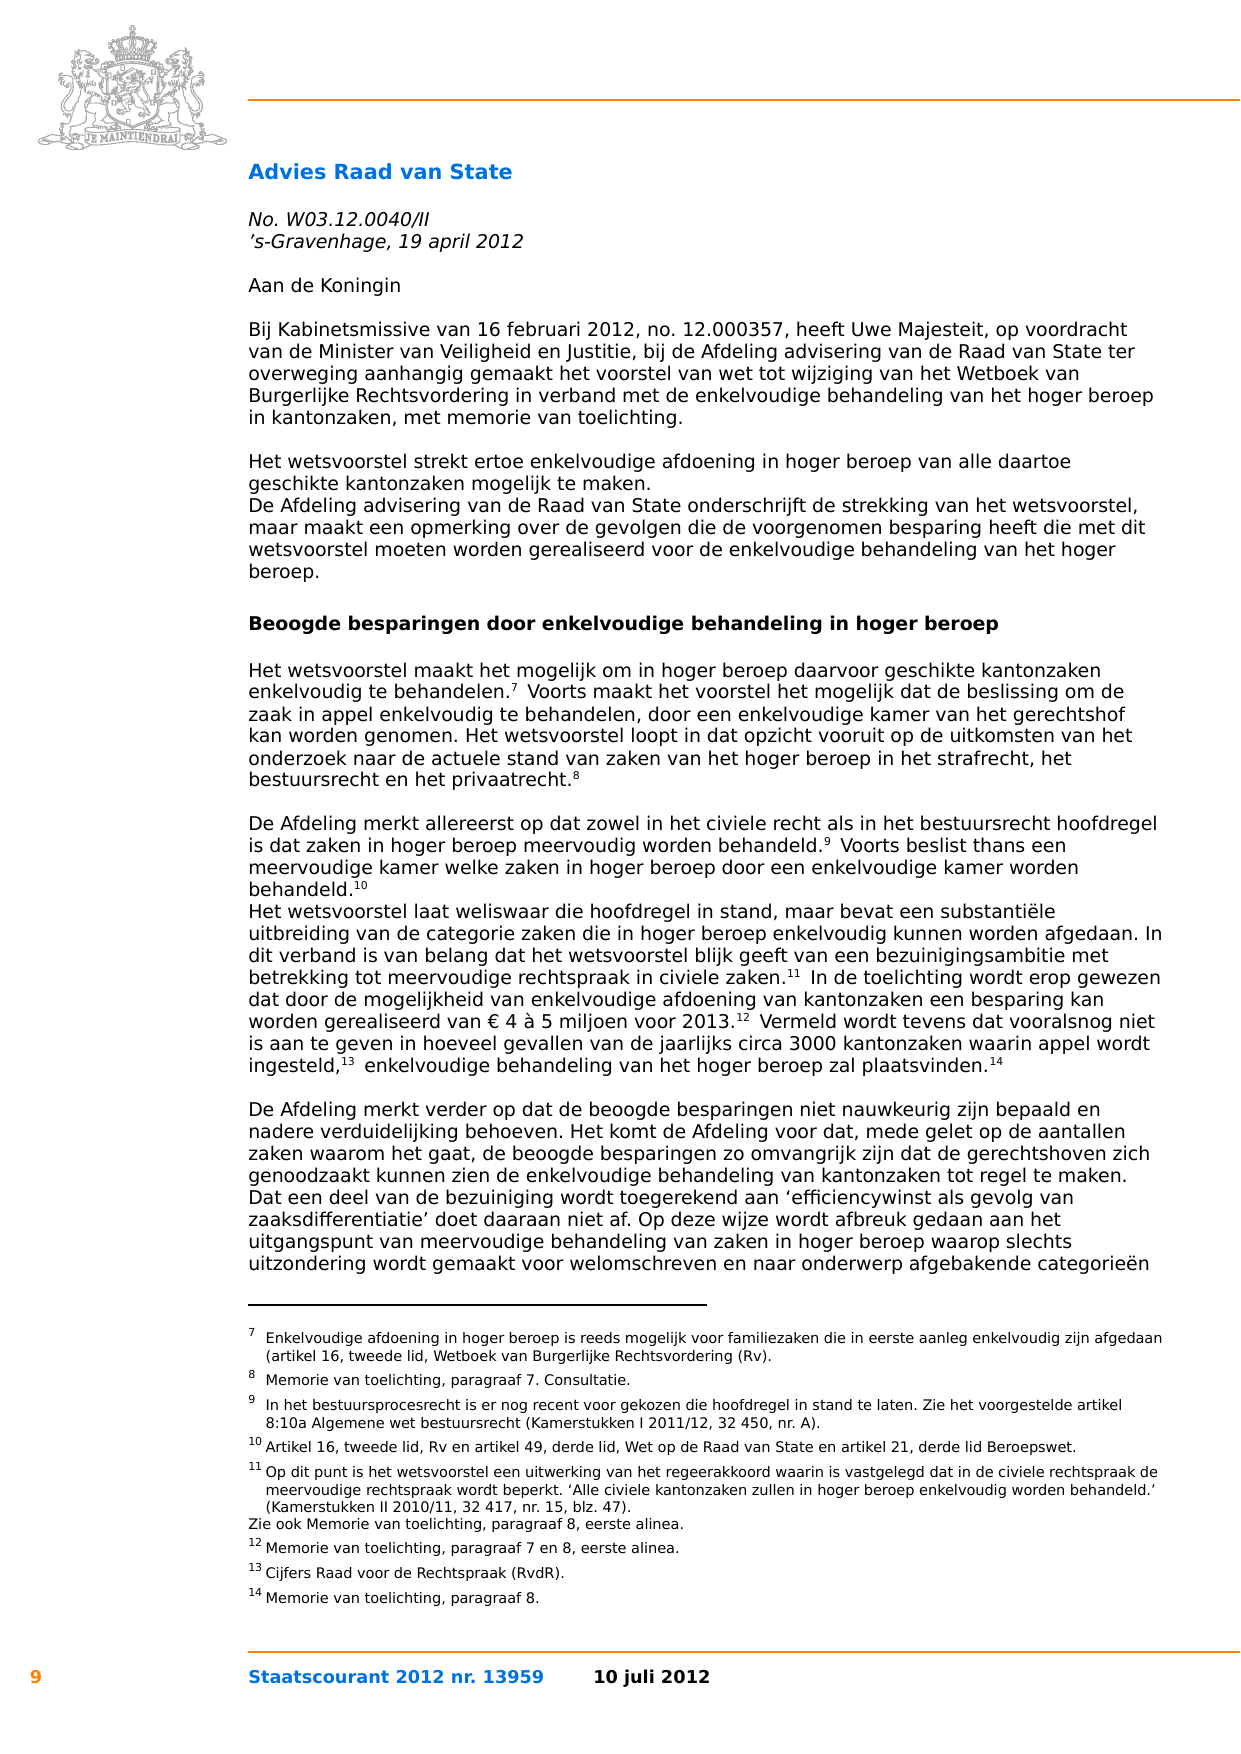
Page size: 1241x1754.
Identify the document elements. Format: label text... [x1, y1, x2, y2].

text Memorie van toelichting, paragraaf 8. [248, 1586, 1163, 1608]
text Zie ook Memorie van toelichting, paragraaf 8, eerste alinea. [248, 1516, 1163, 1533]
text In het bestuursprocesrecht is er nog recent voor gekozen die hoofdregel in stand te laten. Zie het voorgestelde artikel 8:10a Algemene wet bestuursrecht (Kamerstukken I 2011/12, 32 450, nr. A). [248, 1393, 1163, 1432]
text De Afdeling advisering van de Raad van State onderschrijft de strekking van het wetsvoorstel, maar maakt een opmerking over de gevolgen die de voorgenomen besparing heeft die met dit wetsvoorstel moeten worden gerealiseerd voor de enkelvoudige behandeling van het hoger beroep. [248, 494, 1163, 582]
text No. W03.12.0040/II [248, 209, 1163, 231]
subtitle Advies Raad van State [248, 160, 1163, 184]
subtitle Beoogde besparingen door enkelvoudige behandeling in hoger beroep [248, 612, 1163, 634]
text De Afdeling merkt allereerst op dat zowel in het civiele recht als in het bestuursrecht hoofdregel is dat zaken in hoger beroep meervoudig worden behandeld. Voorts beslist thans een meervoudige kamer welke zaken in hoger beroep door een enkelvoudige kamer worden behandeld. [248, 813, 1163, 901]
text ’s-Gravenhage, 19 april 2012 [248, 231, 1163, 253]
picture [38, 25, 227, 150]
text Het wetsvoorstel strekt ertoe enkelvoudige afdoening in hoger beroep van alle daartoe geschikte kantonzaken mogelijk te maken. [248, 451, 1163, 494]
text Cijfers Raad voor de Rechtspraak (RvdR). [248, 1561, 1163, 1583]
text Bij Kabinetsmissive van 16 februari 2012, no. 12.000357, heeft Uwe Majesteit, op voordracht van de Minister van Veiligheid en Justitie, bij de Afdeling advisering van de Raad van State ter overweging aanhangig gemaakt het voorstel van wet tot wijziging van het Wetboek van Burgerlijke Rechtsvordering in verband met de enkelvoudige behandeling van het hoger beroep in kantonzaken, met memorie van toelichting. [248, 319, 1163, 429]
text Enkelvoudige afdoening in hoger beroep is reeds mogelijk voor familiezaken die in eerste aanleg enkelvoudig zijn afgedaan (artikel 16, tweede lid, Wetboek van Burgerlijke Rechtsvordering (Rv). [248, 1326, 1163, 1365]
text Memorie van toelichting, paragraaf 7 en 8, eerste alinea. [248, 1536, 1163, 1558]
text De Afdeling merkt verder op dat de beoogde besparingen niet nauwkeurig zijn bepaald en nadere verduidelijking behoeven. Het komt de Afdeling voor dat, mede gelet op de aantallen zaken waarom het gaat, de beoogde besparingen zo omvangrijk zijn dat de gerechtshoven zich genoodzaakt kunnen zien de enkelvoudige behandeling van kantonzaken tot regel te maken. Dat een deel van de bezuiniging wordt toegerekend aan ‘efficiencywinst als gevolg van zaaksdifferentiatie’ doet daaraan niet af. Op deze wijze wordt afbreuk gedaan aan het uitgangspunt van meervoudige behandeling van zaken in hoger beroep waarop slechts uitzondering wordt gemaakt voor welomschreven en naar onderwerp afgebakende categorieën [248, 1099, 1163, 1275]
text Het wetsvoorstel laat weliswaar die hoofdregel in stand, maar bevat een substantiële uitbreiding van de categorie zaken die in hoger beroep enkelvoudig kunnen worden afgedaan. In dit verband is van belang dat het wetsvoorstel blijk geeft van een bezuinigingsambitie met betrekking tot meervoudige rechtspraak in civiele zaken. In de toelichting wordt erop gewezen dat door de mogelijkheid van enkelvoudige afdoening van kantonzaken een besparing kan worden gerealiseerd van € 4 à 5 miljoen voor 2013. Vermeld wordt tevens dat vooralsnog niet is aan te geven in hoeveel gevallen van de jaarlijks circa 3000 kantonzaken waarin appel wordt ingesteld, enkelvoudige behandeling van het hoger beroep zal plaatsvinden. [248, 901, 1163, 1077]
text Artikel 16, tweede lid, Rv en artikel 49, derde lid, Wet op de Raad van State en artikel 21, derde lid Beroepswet. [248, 1435, 1163, 1457]
text Op dit punt is het wetsvoorstel een uitwerking van het regeerakkoord waarin is vastgelegd dat in de civiele rechtspraak de meervoudige rechtspraak wordt beperkt. ‘Alle civiele kantonzaken zullen in hoger beroep enkelvoudig worden behandeld.’ (Kamerstukken II 2010/11, 32 417, nr. 15, blz. 47). [248, 1460, 1163, 1516]
text Aan de Koningin [248, 275, 1163, 297]
text Memorie van toelichting, paragraaf 7. Consultatie. [248, 1368, 1163, 1390]
text Het wetsvoorstel maakt het mogelijk om in hoger beroep daarvoor geschikte kantonzaken enkelvoudig te behandelen. Voorts maakt het voorstel het mogelijk dat de beslissing om de zaak in appel enkelvoudig te behandelen, door een enkelvoudige kamer van het gerechtshof kan worden genomen. Het wetsvoorstel loopt in dat opzicht vooruit op de uitkomsten van het onderzoek naar de actuele stand van zaken van het hoger beroep in het strafrecht, het bestuursrecht en het privaatrecht. [248, 659, 1163, 791]
